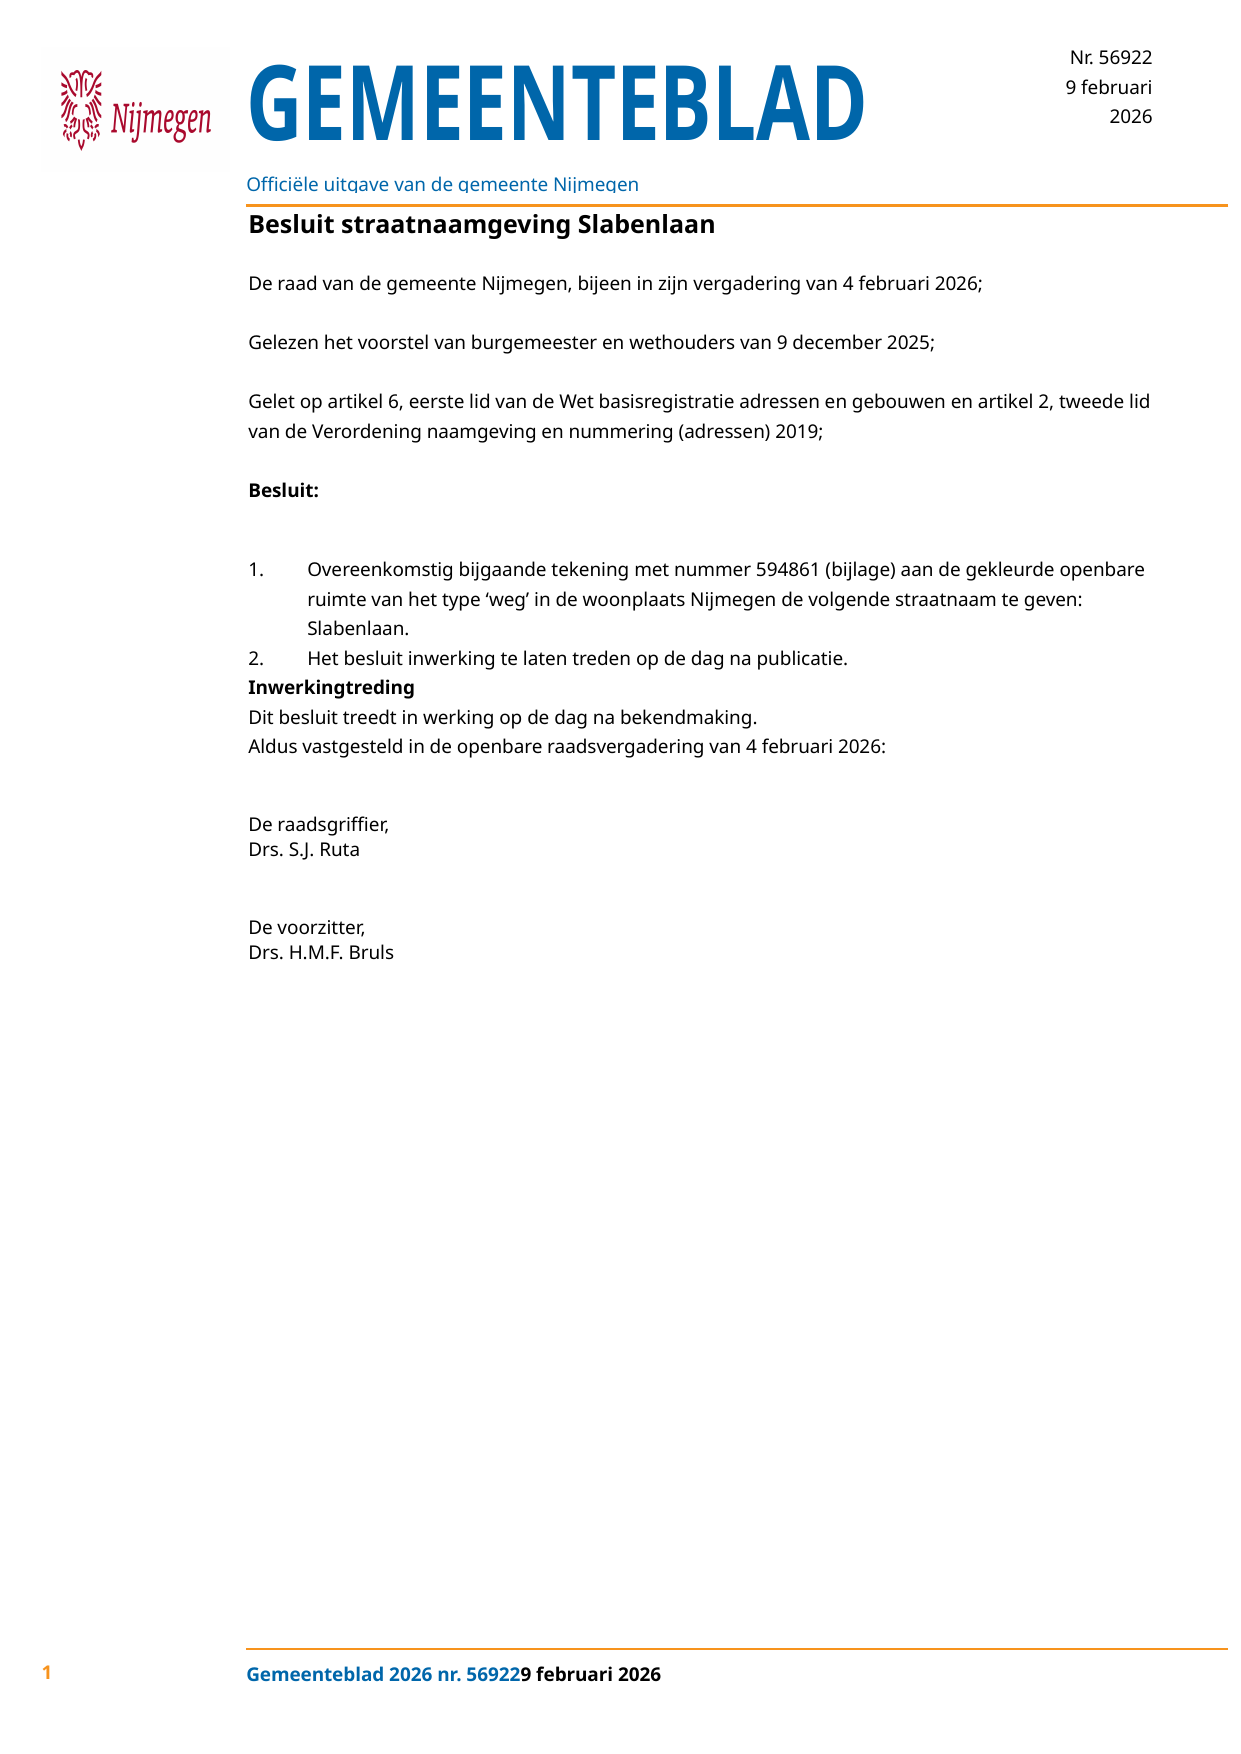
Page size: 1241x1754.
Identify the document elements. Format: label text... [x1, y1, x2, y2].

text De raadsgriffier, [248, 811, 1152, 837]
text Gelet op artikel 6, eerste lid van de Wet basisregistratie adressen en gebouwen en artikel 2, tweede lid van de Verordening naamgeving en nummering (adressen) 2019; [248, 389, 1152, 444]
text Besluit: [248, 477, 1152, 503]
text Inwerkingtreding [248, 674, 1152, 700]
text De voorzitter, [248, 914, 1152, 939]
text Besluit straatnaamgeving Slabenlaan [248, 207, 1152, 241]
text Aldus vastgesteld in de openbare raadsvergadering van 4 februari 2026: [248, 734, 1152, 759]
list Het besluit inwerking te laten treden op de dag na publicatie. [248, 645, 1152, 671]
text Gelezen het voorstel van burgemeester en wethouders van 9 december 2025; [248, 329, 1152, 355]
picture [41, 47, 231, 172]
text Dit besluit treedt in werking op de dag na bekendmaking. [248, 704, 1152, 730]
text De raad van de gemeente Nijmegen, bijeen in zijn vergadering van 4 februari 2026; [248, 270, 1152, 296]
text Drs. H.M.F. Bruls [248, 939, 1152, 965]
list Overeenkomstig bijgaande tekening met nummer 594861 (bijlage) aan de gekleurde openbare ruimte van het type ‘weg’ in de woonplaats Nijmegen de volgende straatnaam te geven: Slabenlaan. [248, 556, 1152, 641]
text Drs. S.J. Ruta [248, 837, 1152, 862]
